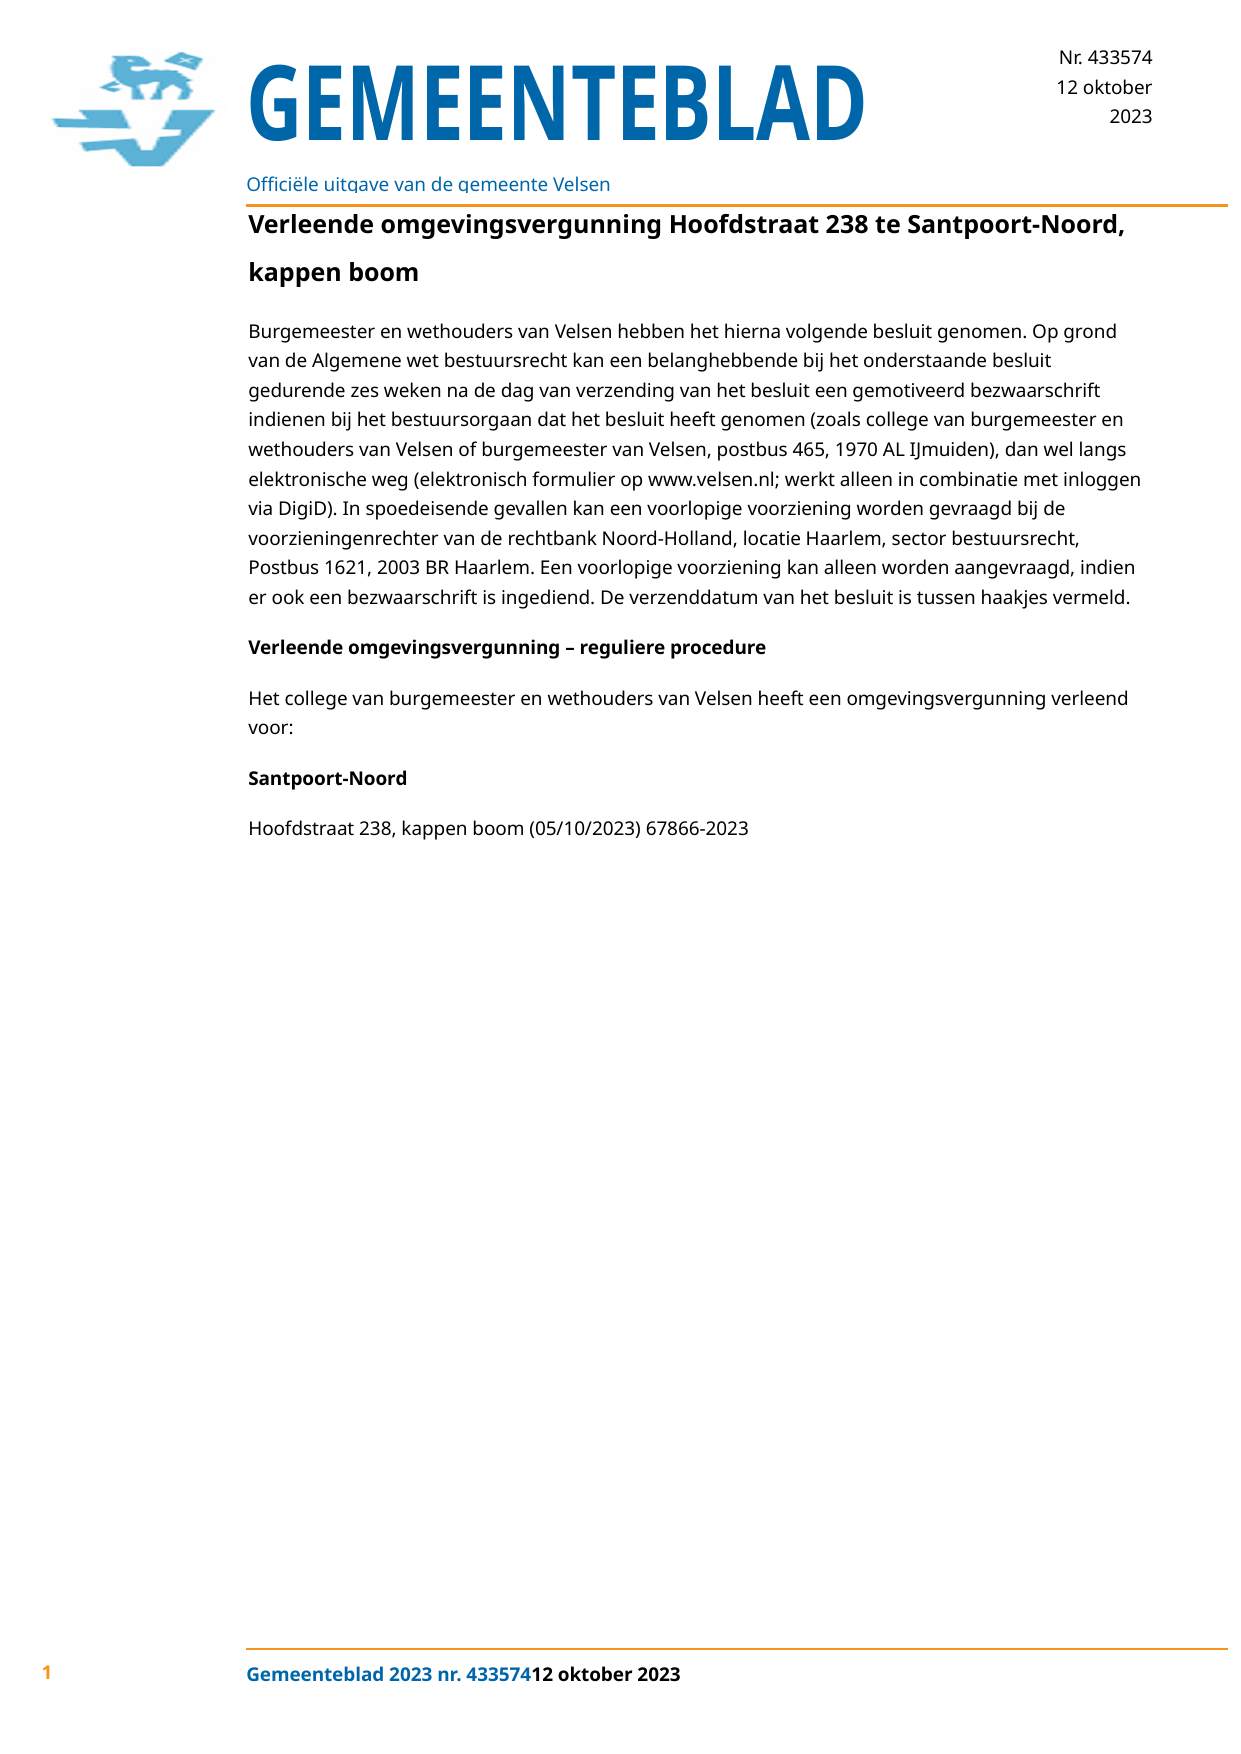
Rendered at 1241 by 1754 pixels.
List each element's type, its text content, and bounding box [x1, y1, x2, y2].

text Burgemeester en wethouders van Velsen hebben het hierna volgende besluit genomen. Op grond van de Algemene wet bestuursrecht kan een belanghebbende bij het onderstaande besluit gedurende zes weken na de dag van verzending van het besluit een gemotiveerd bezwaarschrift indienen bij het bestuursorgaan dat het besluit heeft genomen (zoals college van burgemeester en wethouders van Velsen of burgemeester van Velsen, postbus 465, 1970 AL IJmuiden), dan wel langs elektronische weg (elektronisch formulier op www.velsen.nl; werkt alleen in combinatie met inloggen via DigiD). In spoedeisende gevallen kan een voorlopige voorziening worden gevraagd bij de voorzieningenrechter van de rechtbank Noord-Holland, locatie Haarlem, sector bestuursrecht, Postbus 1621, 2003 BR Haarlem. Een voorlopige voorziening kan alleen worden aangevraagd, indien er ook een bezwaarschrift is ingediend. De verzenddatum van het besluit is tussen haakjes vermeld. [248, 318, 1152, 610]
picture [41, 47, 231, 172]
text Santpoort-Noord [248, 765, 1152, 791]
text Hoofdstraat 238, kappen boom (05/10/2023) 67866-2023 [248, 815, 1152, 841]
text Het college van burgemeester en wethouders van Velsen heeft een omgevingsvergunning verleend voor: [248, 685, 1152, 740]
text Verleende omgevingsvergunning – reguliere procedure [248, 634, 1152, 660]
text Verleende omgevingsvergunning Hoofdstraat 238 te Santpoort-Noord, kappen boom [248, 207, 1152, 288]
